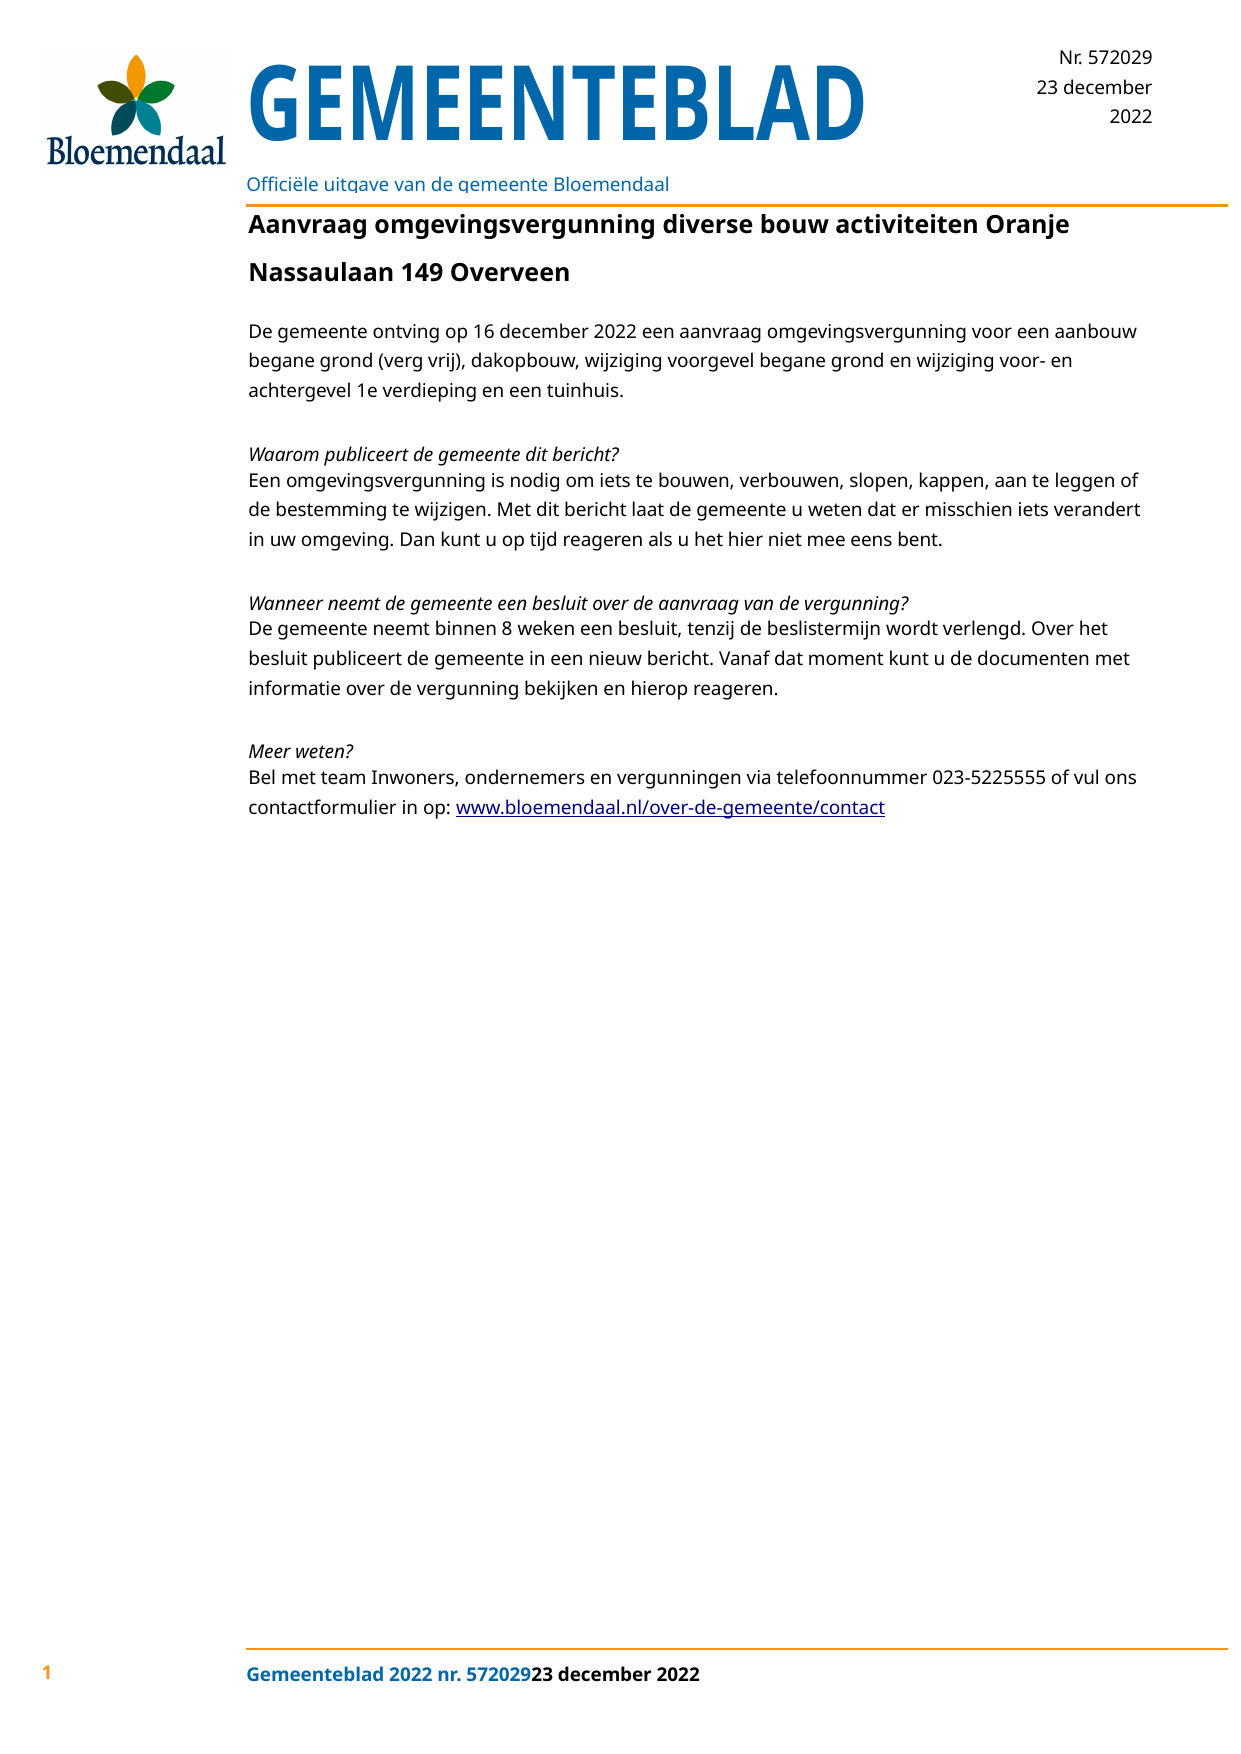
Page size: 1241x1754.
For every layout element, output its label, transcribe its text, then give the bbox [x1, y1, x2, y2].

text Waarom publiceert de gemeente dit bericht? [248, 441, 1152, 467]
text Aanvraag omgevingsvergunning diverse bouw activiteiten Oranje Nassaulaan 149 Overveen [248, 207, 1152, 288]
picture [41, 47, 231, 172]
text De gemeente ontving op 16 december 2022 een aanvraag omgevingsvergunning voor een aanbouw begane grond (verg vrij), dakopbouw, wijziging voorgevel begane grond en wijziging voor- en achtergevel 1e verdieping en een tuinhuis. [248, 318, 1152, 403]
text De gemeente neemt binnen 8 weken een besluit, tenzij de beslistermijn wordt verlengd. Over het besluit publiceert de gemeente in een nieuw bericht. Vanaf dat moment kunt u de documenten met informatie over de vergunning bekijken en hierop reageren. [248, 616, 1152, 701]
text Een omgevingsvergunning is nodig om iets te bouwen, verbouwen, slopen, kappen, aan te leggen of de bestemming te wijzigen. Met dit bericht laat de gemeente u weten dat er misschien iets verandert in uw omgeving. Dan kunt u op tijd reageren als u het hier niet mee eens bent. [248, 467, 1152, 552]
text Bel met team Inwoners, ondernemers en vergunningen via telefoonnummer 023-5225555 of vul ons contactformulier in op: www.bloemendaal.nl/over-de-gemeente/contact [248, 764, 1152, 820]
text Wanneer neemt de gemeente een besluit over de aanvraag van de vergunning? [248, 590, 1152, 616]
text Meer weten? [248, 739, 1152, 764]
